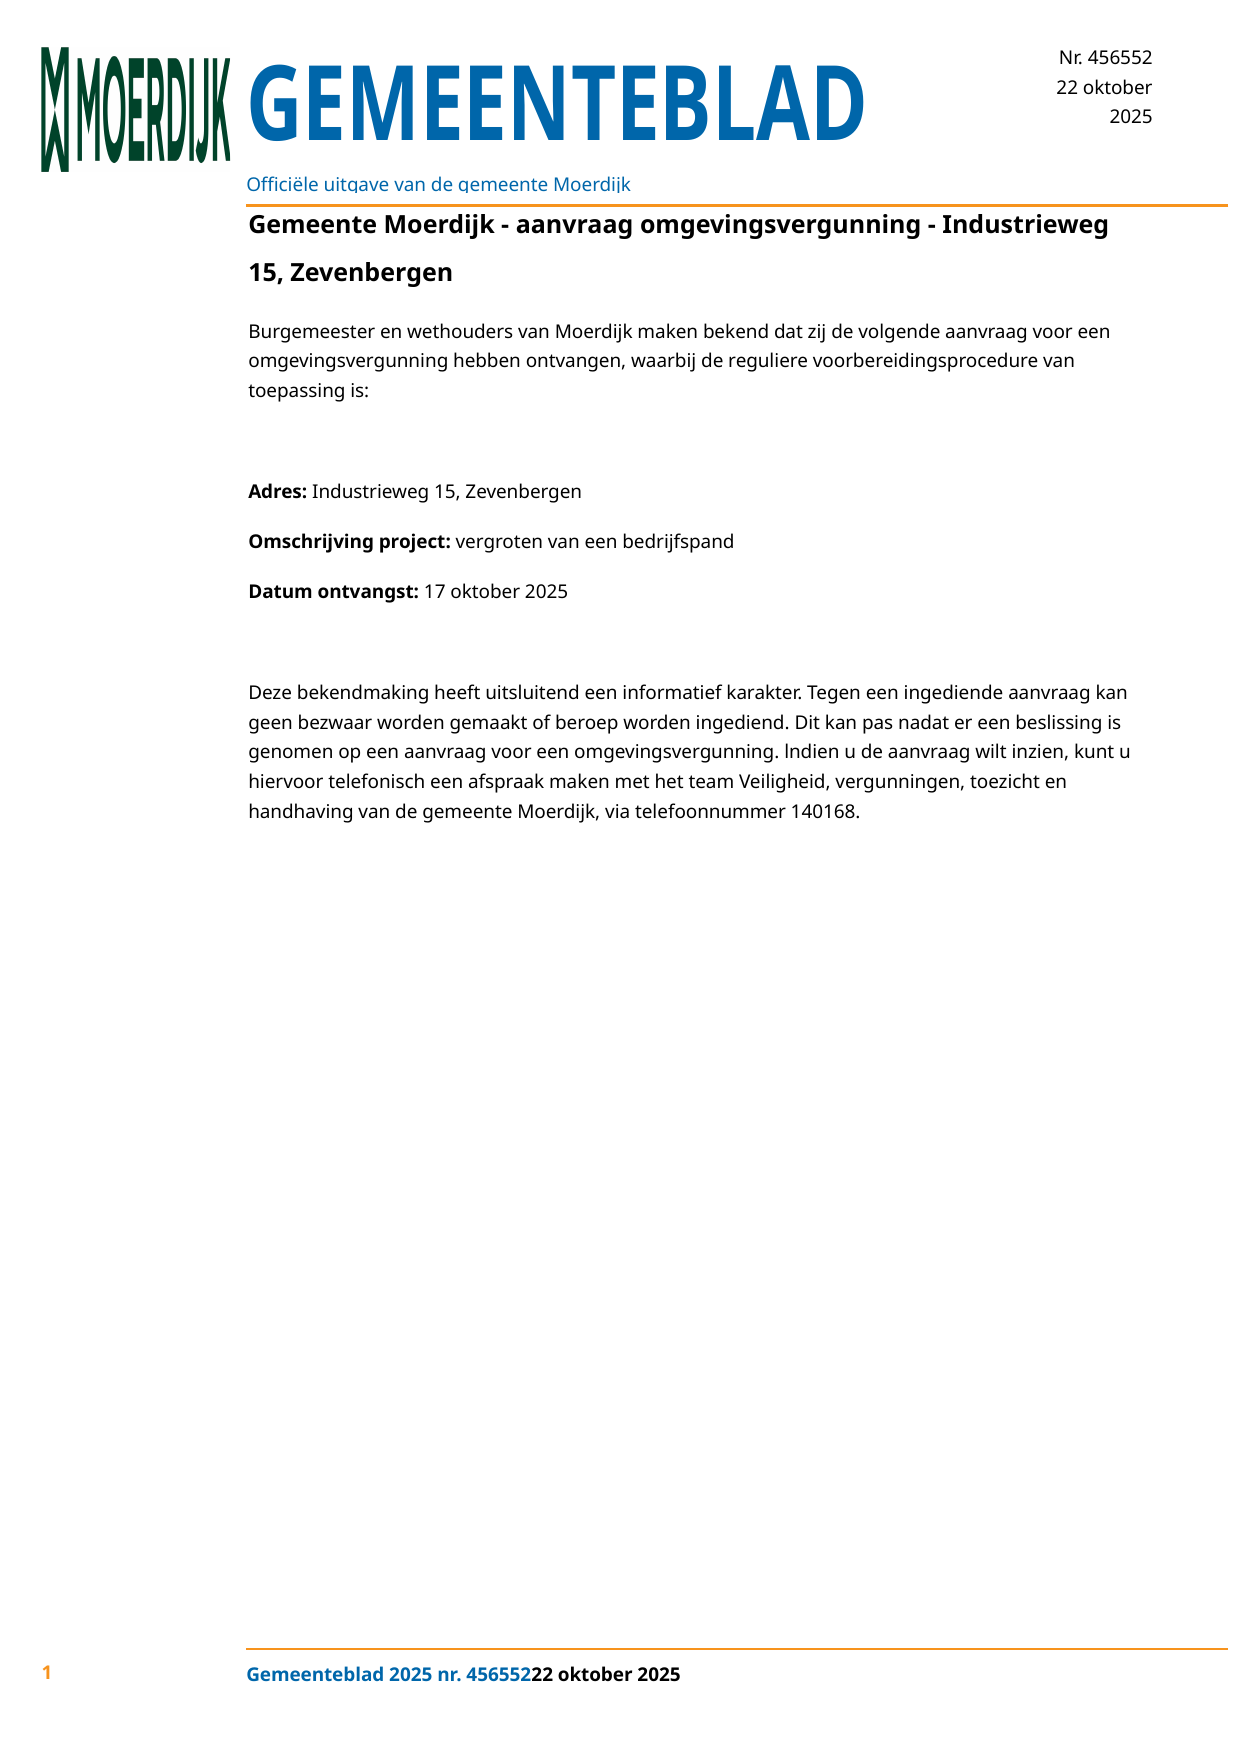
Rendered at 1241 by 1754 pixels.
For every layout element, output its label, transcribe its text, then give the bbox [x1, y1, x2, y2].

text Omschrijving project: vergroten van een bedrijfspand [248, 528, 1152, 554]
text Burgemeester en wethouders van Moerdijk maken bekend dat zij de volgende aanvraag voor een omgevingsvergunning hebben ontvangen, waarbij de reguliere voorbereidingsprocedure van toepassing is: [248, 318, 1152, 403]
picture [41, 47, 231, 172]
text Datum ontvangst: 17 oktober 2025 [248, 579, 1152, 604]
text Deze bekendmaking heeft uitsluitend een informatief karakter. Tegen een ingediende aanvraag kan geen bezwaar worden gemaakt of beroep worden ingediend. Dit kan pas nadat er een beslissing is genomen op een aanvraag voor een omgevingsvergunning. lndien u de aanvraag wilt inzien, kunt u hiervoor telefonisch een afspraak maken met het team Veiligheid, vergunningen, toezicht en handhaving van de gemeente Moerdijk, via telefoonnummer 140168. [248, 679, 1152, 824]
text Gemeente Moerdijk - aanvraag omgevingsvergunning - Industrieweg 15, Zevenbergen [248, 207, 1152, 288]
text Adres: Industrieweg 15, Zevenbergen [248, 478, 1152, 504]
